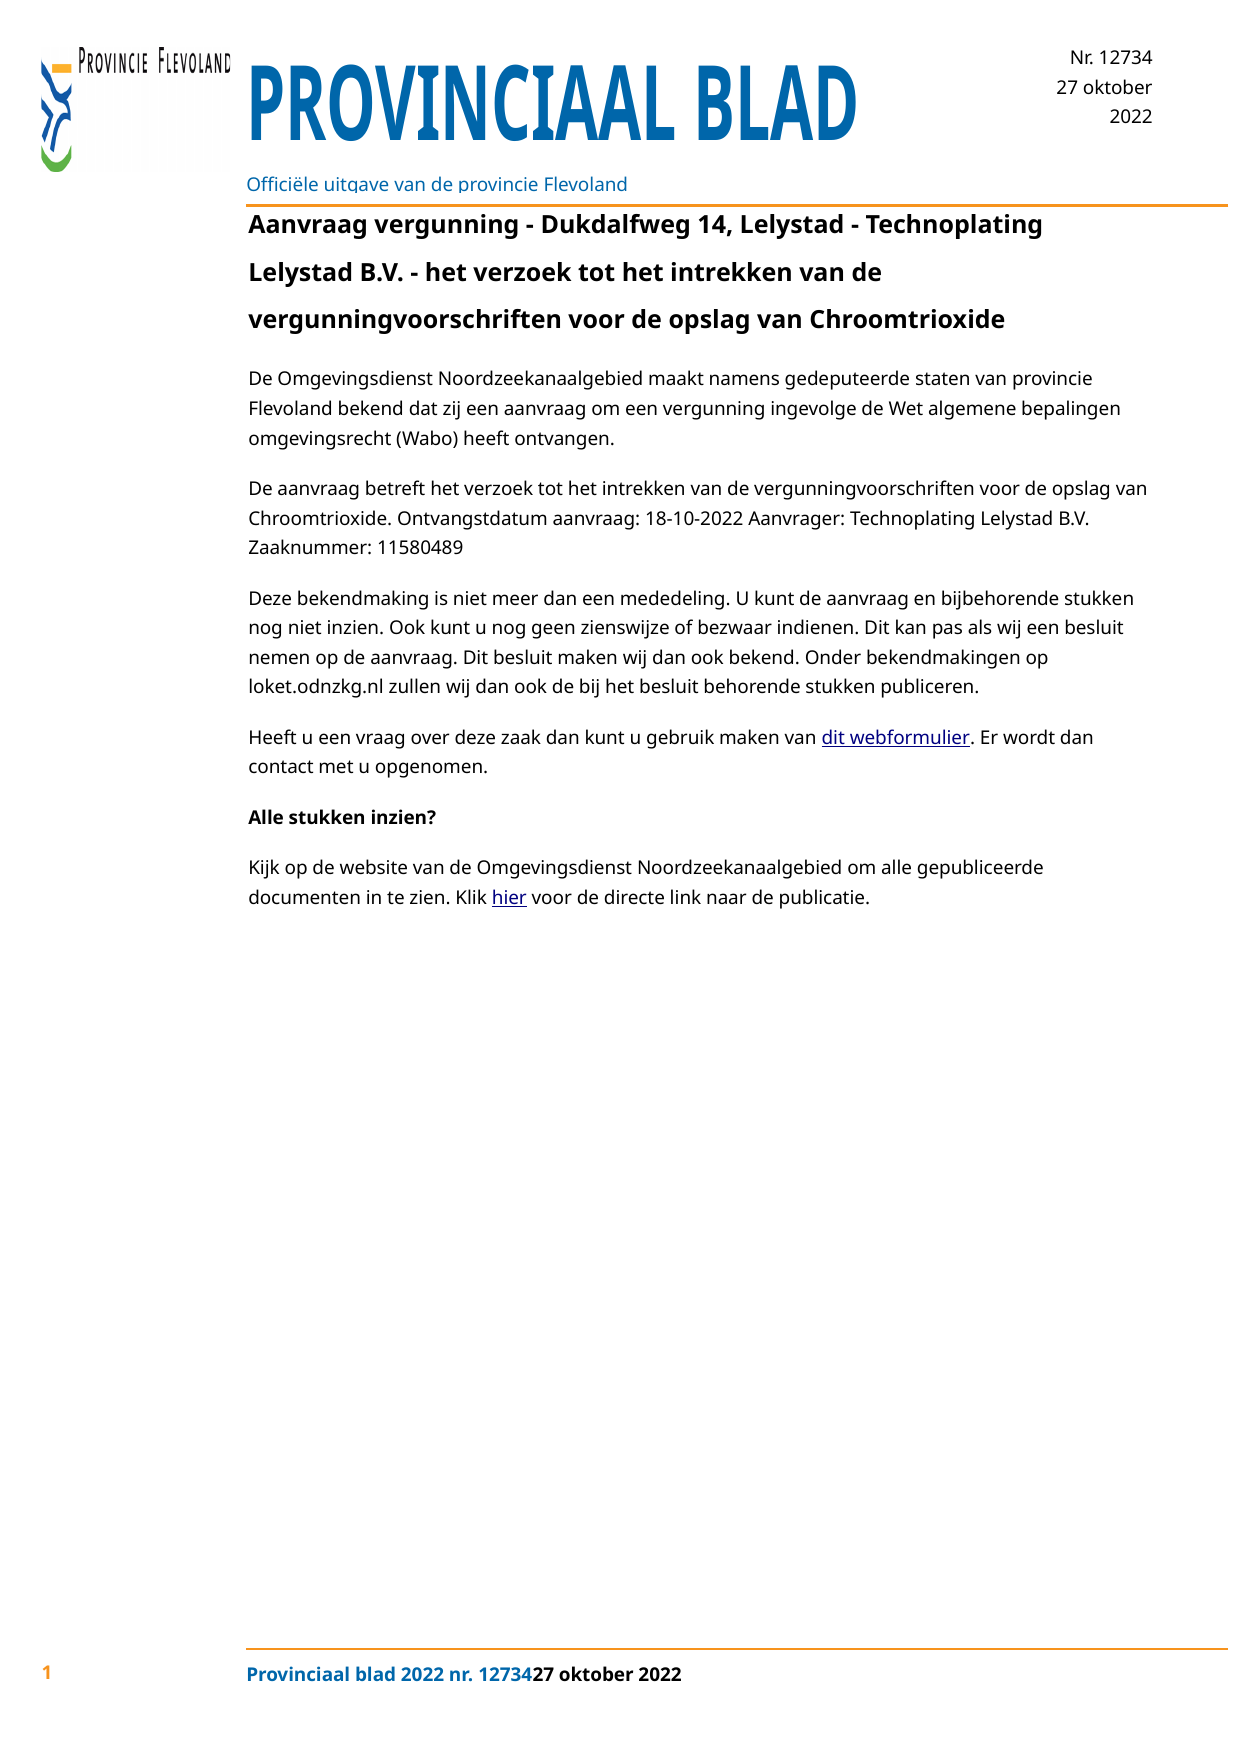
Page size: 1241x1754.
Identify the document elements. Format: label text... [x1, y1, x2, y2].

text Alle stukken inzien? [248, 804, 1152, 829]
text De Omgevingsdienst Noordzeekanaalgebied maakt namens gedeputeerde staten van provincie Flevoland bekend dat zij een aanvraag om een vergunning ingevolge de Wet algemene bepalingen omgevingsrecht (Wabo) heeft ontvangen. [248, 366, 1152, 450]
text Aanvraag vergunning - Dukdalfweg 14, Lelystad - Technoplating Lelystad B.V. - het verzoek tot het intrekken van de vergunningvoorschriften voor de opslag van Chroomtrioxide [248, 207, 1152, 336]
text Heeft u een vraag over deze zaak dan kunt u gebruik maken van dit webformulier. Er wordt dan contact met u opgenomen. [248, 724, 1152, 779]
text De aanvraag betreft het verzoek tot het intrekken van de vergunningvoorschriften voor de opslag van Chroomtrioxide. Ontvangstdatum aanvraag: 18-10-2022 Aanvrager: Technoplating Lelystad B.V. Zaaknummer: 11580489 [248, 475, 1152, 560]
text Deze bekendmaking is niet meer dan een mededeling. U kunt de aanvraag en bijbehorende stukken nog niet inzien. Ook kunt u nog geen zienswijze of bezwaar indienen. Dit kan pas als wij een besluit nemen op de aanvraag. Dit besluit maken wij dan ook bekend. Onder bekendmakingen op loket.odnzkg.nl zullen wij dan ook de bij het besluit behorende stukken publiceren. [248, 585, 1152, 699]
text Kijk op de website van de Omgevingsdienst Noordzeekanaalgebied om alle gepubliceerde documenten in te zien. Klik hier voor de directe link naar de publicatie. [248, 854, 1152, 909]
picture [41, 47, 231, 172]
